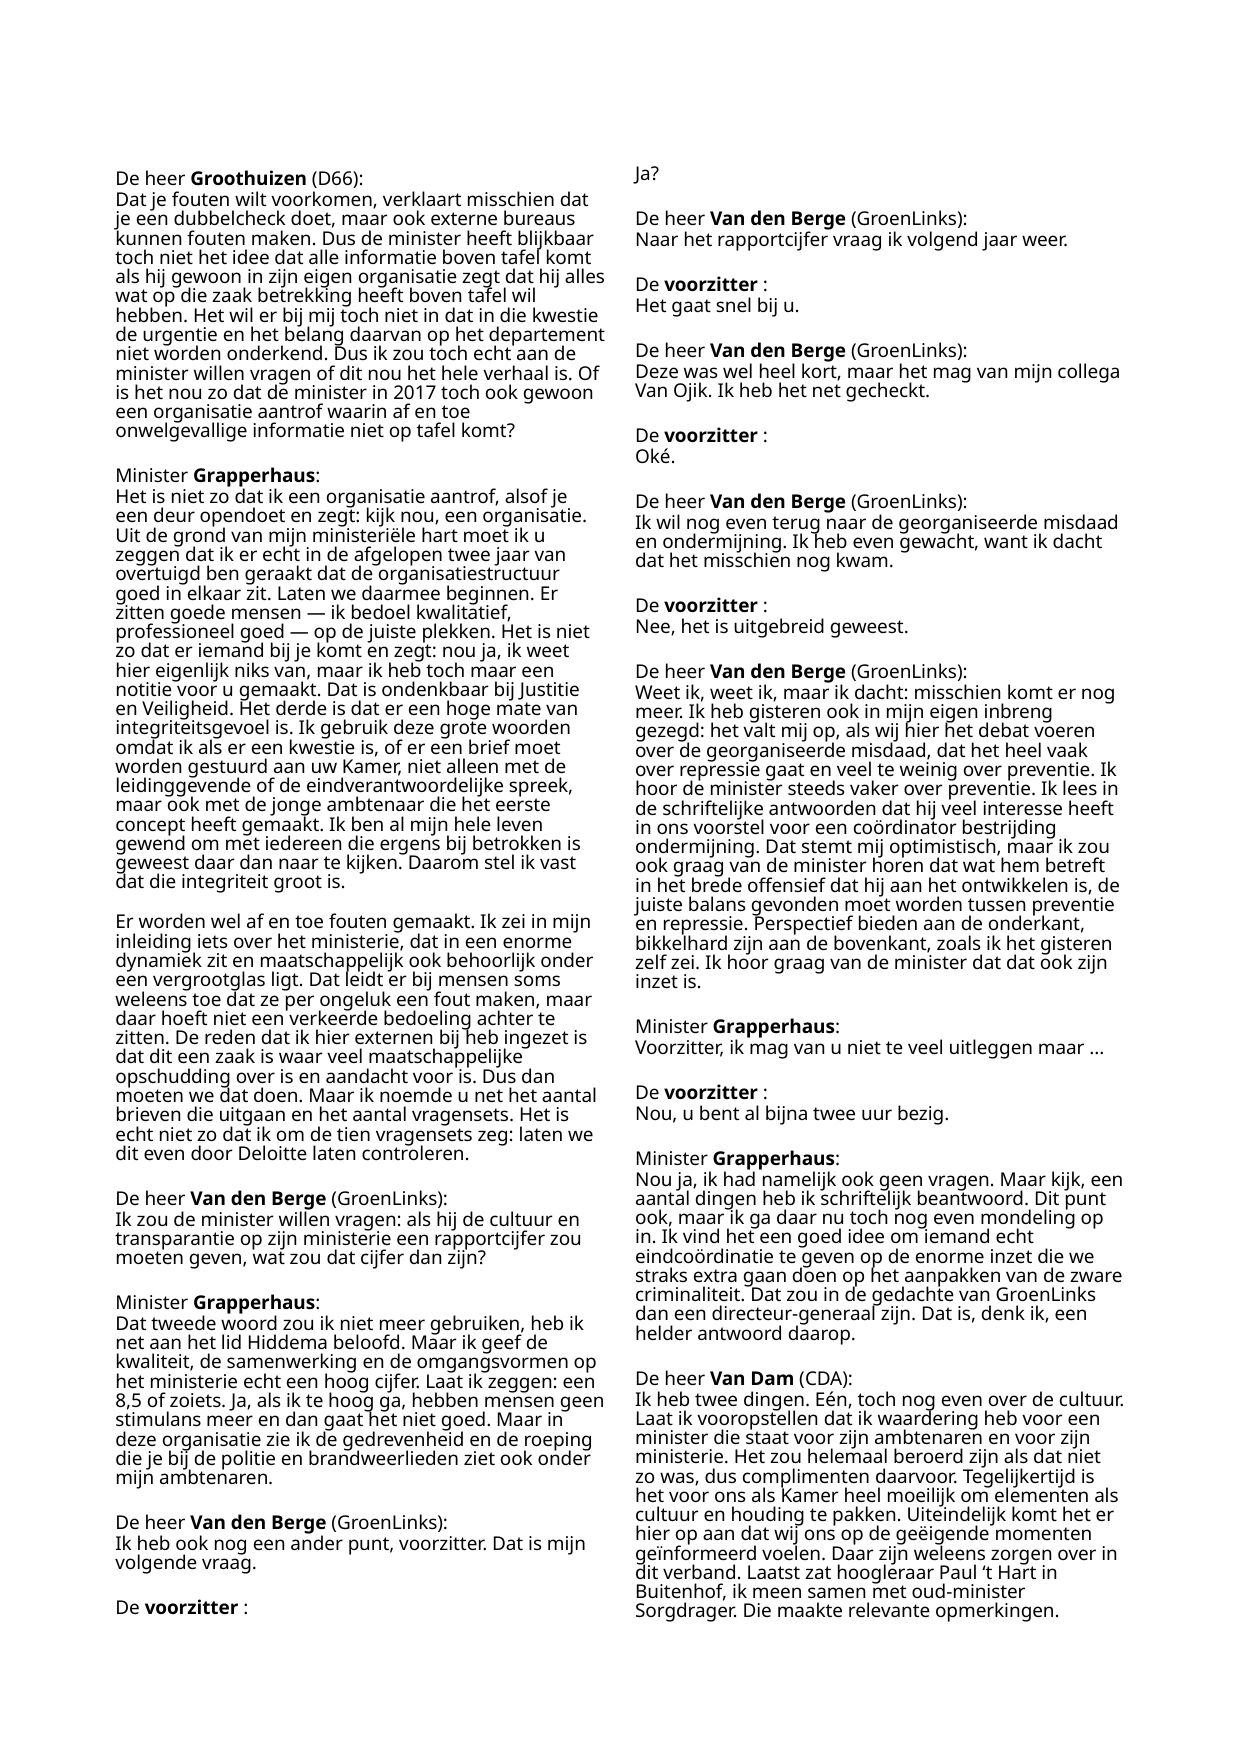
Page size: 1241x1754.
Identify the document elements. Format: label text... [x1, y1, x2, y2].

text Ik heb ook nog een ander punt, voorzitter. Dat is mijn volgende vraag. [115, 1535, 605, 1573]
text Dat tweede woord zou ik niet meer gebruiken, heb ik net aan het lid Hiddema beloofd. Maar ik geef de kwaliteit, de samenwerking en de omgangsvormen op het ministerie echt een hoog cijfer. Laat ik zeggen: een 8,5 of zoiets. Ja, als ik te hoog ga, hebben mensen geen stimulans meer en dan gaat het niet goed. Maar in deze organisatie zie ik de gedrevenheid en de roeping die je bij de politie en brandweerlieden ziet ook onder mijn ambtenaren. [115, 1315, 605, 1488]
text De voorzitter : [635, 1079, 1125, 1105]
text Er worden wel af en toe fouten gemaakt. Ik zei in mijn inleiding iets over het ministerie, dat in een enorme dynamiek zit en maatschappelijk ook behoorlijk onder een vergrootglas ligt. Dat leidt er bij mensen soms weleens toe dat ze per ongeluk een fout maken, maar daar hoeft niet een verkeerde bedoeling achter te zitten. De reden dat ik hier externen bij heb ingezet is dat dit een zaak is waar veel maatschappelijke opschudding over is en aandacht voor is. Dus dan moeten we dat doen. Maar ik noemde u net het aantal brieven die uitgaan en het aantal vragensets. Het is echt niet zo dat ik om de tien vragensets zeg: laten we dit even door Deloitte laten controleren. [115, 913, 605, 1164]
text Minister Grapperhaus: [635, 1013, 1125, 1039]
text De heer Van den Berge (GroenLinks): [635, 205, 1125, 231]
text De heer Van den Berge (GroenLinks): [635, 337, 1125, 363]
text Nee, het is uitgebreid geweest. [635, 618, 1125, 637]
text Minister Grapperhaus: [115, 1289, 605, 1315]
text Minister Grapperhaus: [115, 462, 605, 488]
text Dat je fouten wilt voorkomen, verklaart misschien dat je een dubbelcheck doet, maar ook externe bureaus kunnen fouten maken. Dus de minister heeft blijkbaar toch niet het idee dat alle informatie boven tafel komt als hij gewoon in zijn eigen organisatie zegt dat hij alles wat op die zaak betrekking heeft boven tafel wil hebben. Het wil er bij mij toch niet in dat in die kwestie de urgentie en het belang daarvan op het departement niet worden onderkend. Dus ik zou toch echt aan de minister willen vragen of dit nou het hele verhaal is. Of is het nou zo dat de minister in 2017 toch ook gewoon een organisatie aantrof waarin af en toe onwelgevallige informatie niet op tafel komt? [115, 191, 605, 442]
text De heer Van den Berge (GroenLinks): [115, 1509, 605, 1535]
text Nou, u bent al bijna twee uur bezig. [635, 1105, 1125, 1124]
text Ja? [635, 165, 1125, 184]
text De heer Van den Berge (GroenLinks): [115, 1185, 605, 1211]
text Deze was wel heel kort, maar het mag van mijn collega Van Ojik. Ik heb het net gecheckt. [635, 363, 1125, 401]
text De voorzitter : [635, 422, 1125, 448]
text De voorzitter : [635, 592, 1125, 618]
text Minister Grapperhaus: [635, 1145, 1125, 1171]
text Naar het rapportcijfer vraag ik volgend jaar weer. [635, 231, 1125, 250]
text De heer Van den Berge (GroenLinks): [635, 658, 1125, 684]
text Ik heb twee dingen. Eén, toch nog even over de cultuur. Laat ik vooropstellen dat ik waardering heb voor een minister die staat voor zijn ambtenaren en voor zijn ministerie. Het zou helemaal beroerd zijn als dat niet zo was, dus complimenten daarvoor. Tegelijkertijd is het voor ons als Kamer heel moeilijk om elementen als cultuur en houding te pakken. Uiteindelijk komt het er hier op aan dat wij ons op de geëigende momenten geïnformeerd voelen. Daar zijn weleens zorgen over in dit verband. Laatst zat hoogleraar Paul ‘t Hart in Buitenhof, ik meen samen met oud-minister Sorgdrager. Die maakte relevante opmerkingen. [635, 1391, 1125, 1622]
text De voorzitter : [635, 271, 1125, 297]
text Voorzitter, ik mag van u niet te veel uitleggen maar ... [635, 1039, 1125, 1058]
text Ik zou de minister willen vragen: als hij de cultuur en transparantie op zijn ministerie een rapportcijfer zou moeten geven, wat zou dat cijfer dan zijn? [115, 1211, 605, 1268]
text Ik wil nog even terug naar de georganiseerde misdaad en ondermijning. Ik heb even gewacht, want ik dacht dat het misschien nog kwam. [635, 514, 1125, 572]
text Weet ik, weet ik, maar ik dacht: misschien komt er nog meer. Ik heb gisteren ook in mijn eigen inbreng gezegd: het valt mij op, als wij hier het debat voeren over de georganiseerde misdaad, dat het heel vaak over repressie gaat en veel te weinig over preventie. Ik hoor de minister steeds vaker over preventie. Ik lees in de schriftelijke antwoorden dat hij veel interesse heeft in ons voorstel voor een coördinator bestrijding ondermijning. Dat stemt mij optimistisch, maar ik zou ook graag van de minister horen dat wat hem betreft in het brede offensief dat hij aan het ontwikkelen is, de juiste balans gevonden moet worden tussen preventie en repressie. Perspectief bieden aan de onderkant, bikkelhard zijn aan de bovenkant, zoals ik het gisteren zelf zei. Ik hoor graag van de minister dat dat ook zijn inzet is. [635, 684, 1125, 992]
text De voorzitter : [115, 1594, 605, 1620]
text Nou ja, ik had namelijk ook geen vragen. Maar kijk, een aantal dingen heb ik schriftelijk beantwoord. Dit punt ook, maar ik ga daar nu toch nog even mondeling op in. Ik vind het een goed idee om iemand echt eindcoördinatie te geven op de enorme inzet die we straks extra gaan doen op het aanpakken van de zware criminaliteit. Dat zou in de gedachte van GroenLinks dan een directeur-generaal zijn. Dat is, denk ik, een helder antwoord daarop. [635, 1171, 1125, 1344]
text De heer Van den Berge (GroenLinks): [635, 488, 1125, 514]
text Het gaat snel bij u. [635, 297, 1125, 316]
text De heer Groothuizen (D66): [115, 165, 605, 191]
text Oké. [635, 448, 1125, 467]
text De heer Van Dam (CDA): [635, 1365, 1125, 1391]
text Het is niet zo dat ik een organisatie aantrof, alsof je een deur opendoet en zegt: kijk nou, een organisatie. Uit de grond van mijn ministeriële hart moet ik u zeggen dat ik er echt in de afgelopen twee jaar van overtuigd ben geraakt dat de organisatiestructuur goed in elkaar zit. Laten we daarmee beginnen. Er zitten goede mensen — ik bedoel kwalitatief, professioneel goed — op de juiste plekken. Het is niet zo dat er iemand bij je komt en zegt: nou ja, ik weet hier eigenlijk niks van, maar ik heb toch maar een notitie voor u gemaakt. Dat is ondenkbaar bij Justitie en Veiligheid. Het derde is dat er een hoge mate van integriteitsgevoel is. Ik gebruik deze grote woorden omdat ik als er een kwestie is, of er een brief moet worden gestuurd aan uw Kamer, niet alleen met de leidinggevende of de eindverantwoordelijke spreek, maar ook met de jonge ambtenaar die het eerste concept heeft gemaakt. Ik ben al mijn hele leven gewend om met iedereen die ergens bij betrokken is geweest daar dan naar te kijken. Daarom stel ik vast dat die integriteit groot is. [115, 488, 605, 893]
